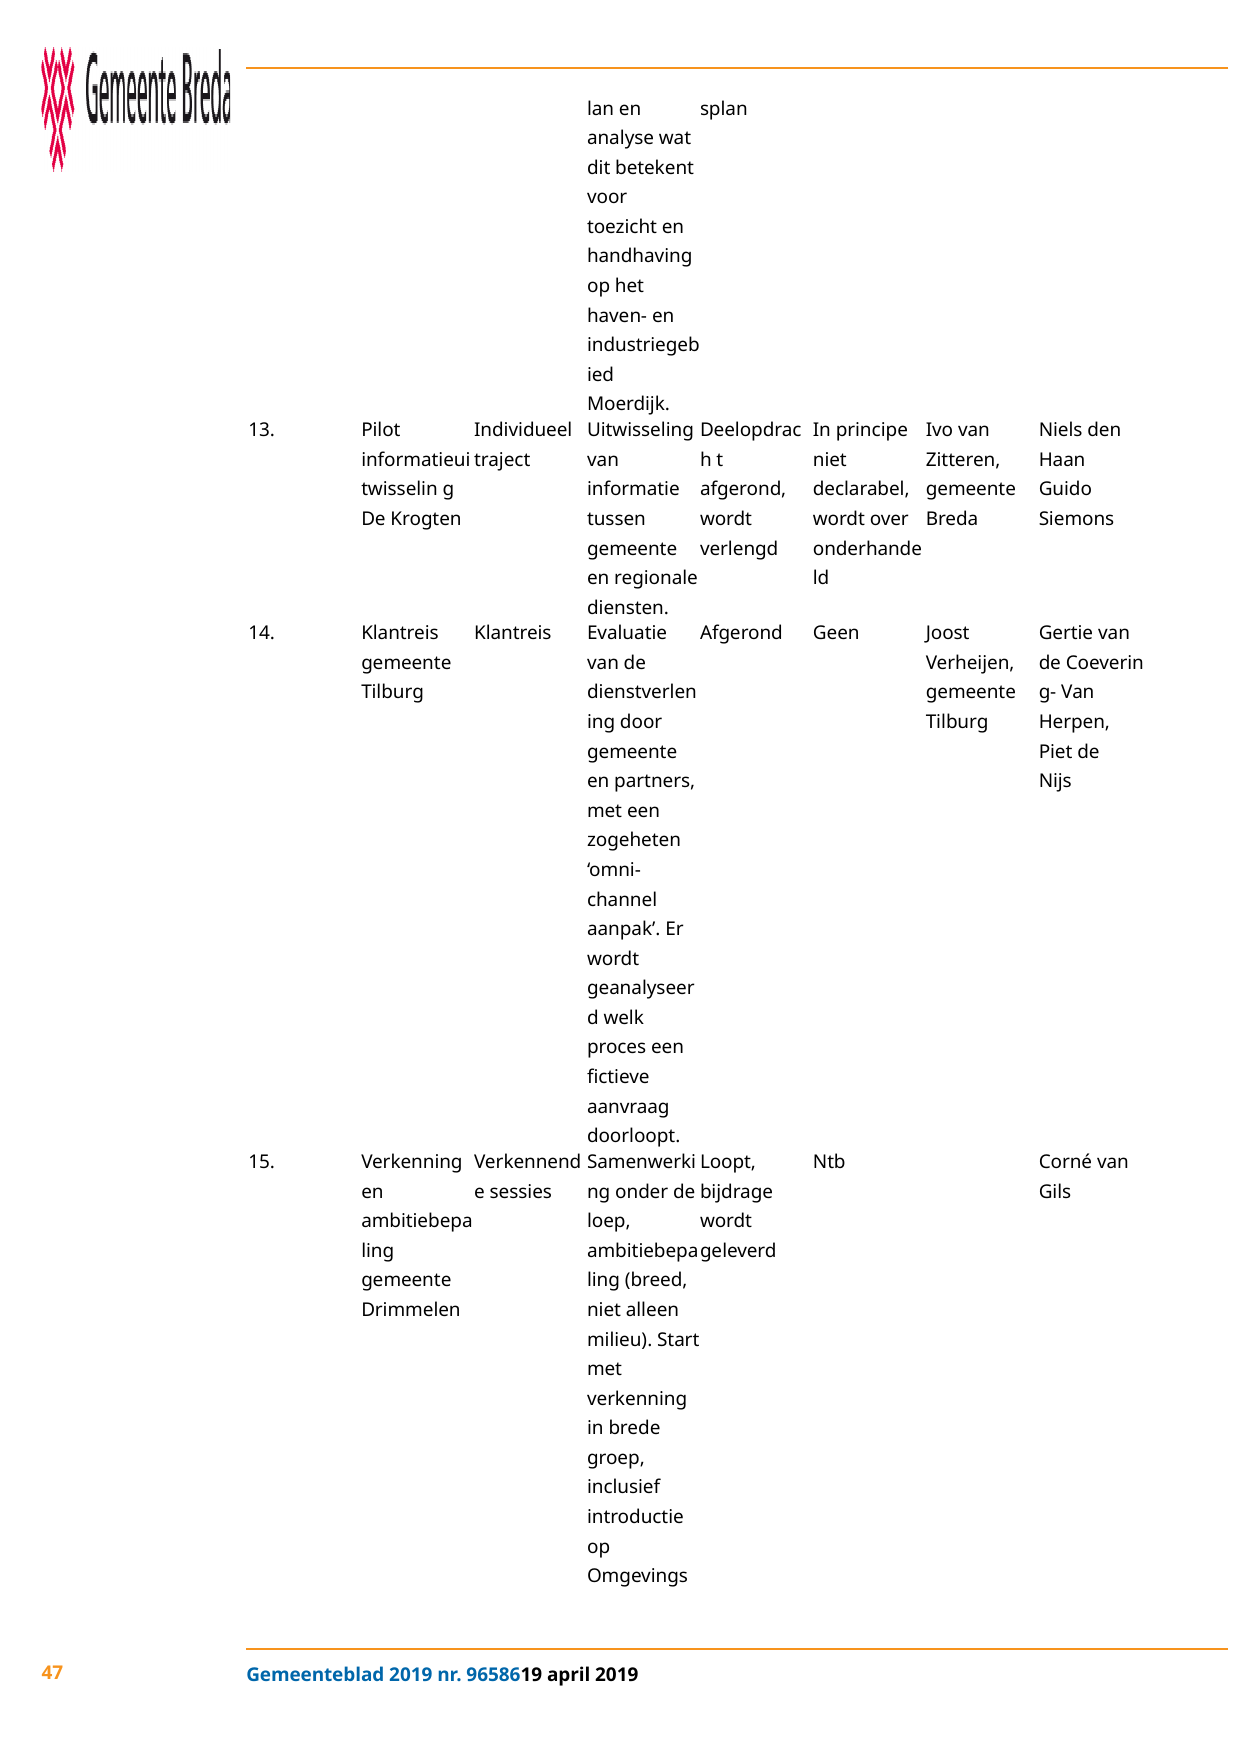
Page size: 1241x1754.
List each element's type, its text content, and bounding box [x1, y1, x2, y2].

table_cell Ntb [813, 1148, 926, 1588]
table_cell 13. [248, 416, 361, 619]
table_cell splan [700, 95, 813, 416]
table_cell Evaluatie van de dienstverlening door gemeente en partners, met een zogeheten ‘omni-channel aanpak’. Er wordt geanalyseerd welk proces een fictieve aanvraag doorloopt. [587, 620, 700, 1148]
table_cell Niels den Haan Guido Siemons [1039, 416, 1152, 619]
table_cell Ivo van Zitteren, gemeente Breda [926, 416, 1038, 619]
table_cell Corné van Gils [1039, 1148, 1152, 1588]
table_cell lan en analyse wat dit betekent voor toezicht en handhaving op het haven- en industriegebied Moerdijk. [587, 95, 700, 416]
table_cell [813, 95, 926, 416]
table_cell 15. [248, 1148, 361, 1588]
table_cell Afgerond [700, 620, 813, 1148]
picture [41, 47, 231, 172]
table_cell Individueel traject [474, 416, 587, 619]
table_cell Verkennende sessies [474, 1148, 587, 1588]
table_cell [1039, 95, 1152, 416]
table_cell Loopt, bijdrage wordt geleverd [700, 1148, 813, 1588]
table_cell Samenwerking onder de loep, ambitiebepaling (breed, niet alleen milieu). Start met verkenning in brede groep, inclusief introductie op Omgevings [587, 1148, 700, 1588]
table_cell 14. [248, 620, 361, 1148]
table_cell [361, 95, 474, 416]
table_cell Verkenning en ambitiebepaling gemeente Drimmelen [361, 1148, 474, 1588]
table_cell Klantreis gemeente Tilburg [361, 620, 474, 1148]
table_cell In principe niet declarabel, wordt over onderhandeld [813, 416, 926, 619]
table_cell Uitwisseling van informatie tussen gemeente en regionale diensten. [587, 416, 700, 619]
table_cell [926, 1148, 1038, 1588]
table_cell [926, 95, 1038, 416]
table_cell [248, 95, 361, 416]
table_cell [474, 95, 587, 416]
table_cell Deelopdrach t afgerond, wordt verlengd [700, 416, 813, 619]
table_cell Geen [813, 620, 926, 1148]
table_cell Joost Verheijen, gemeente Tilburg [926, 620, 1038, 1148]
table_cell Klantreis [474, 620, 587, 1148]
table_cell Pilot informatieuitwisselin g De Krogten [361, 416, 474, 619]
table_cell Gertie van de Coeverin g- Van Herpen, Piet de Nijs [1039, 620, 1152, 1148]
